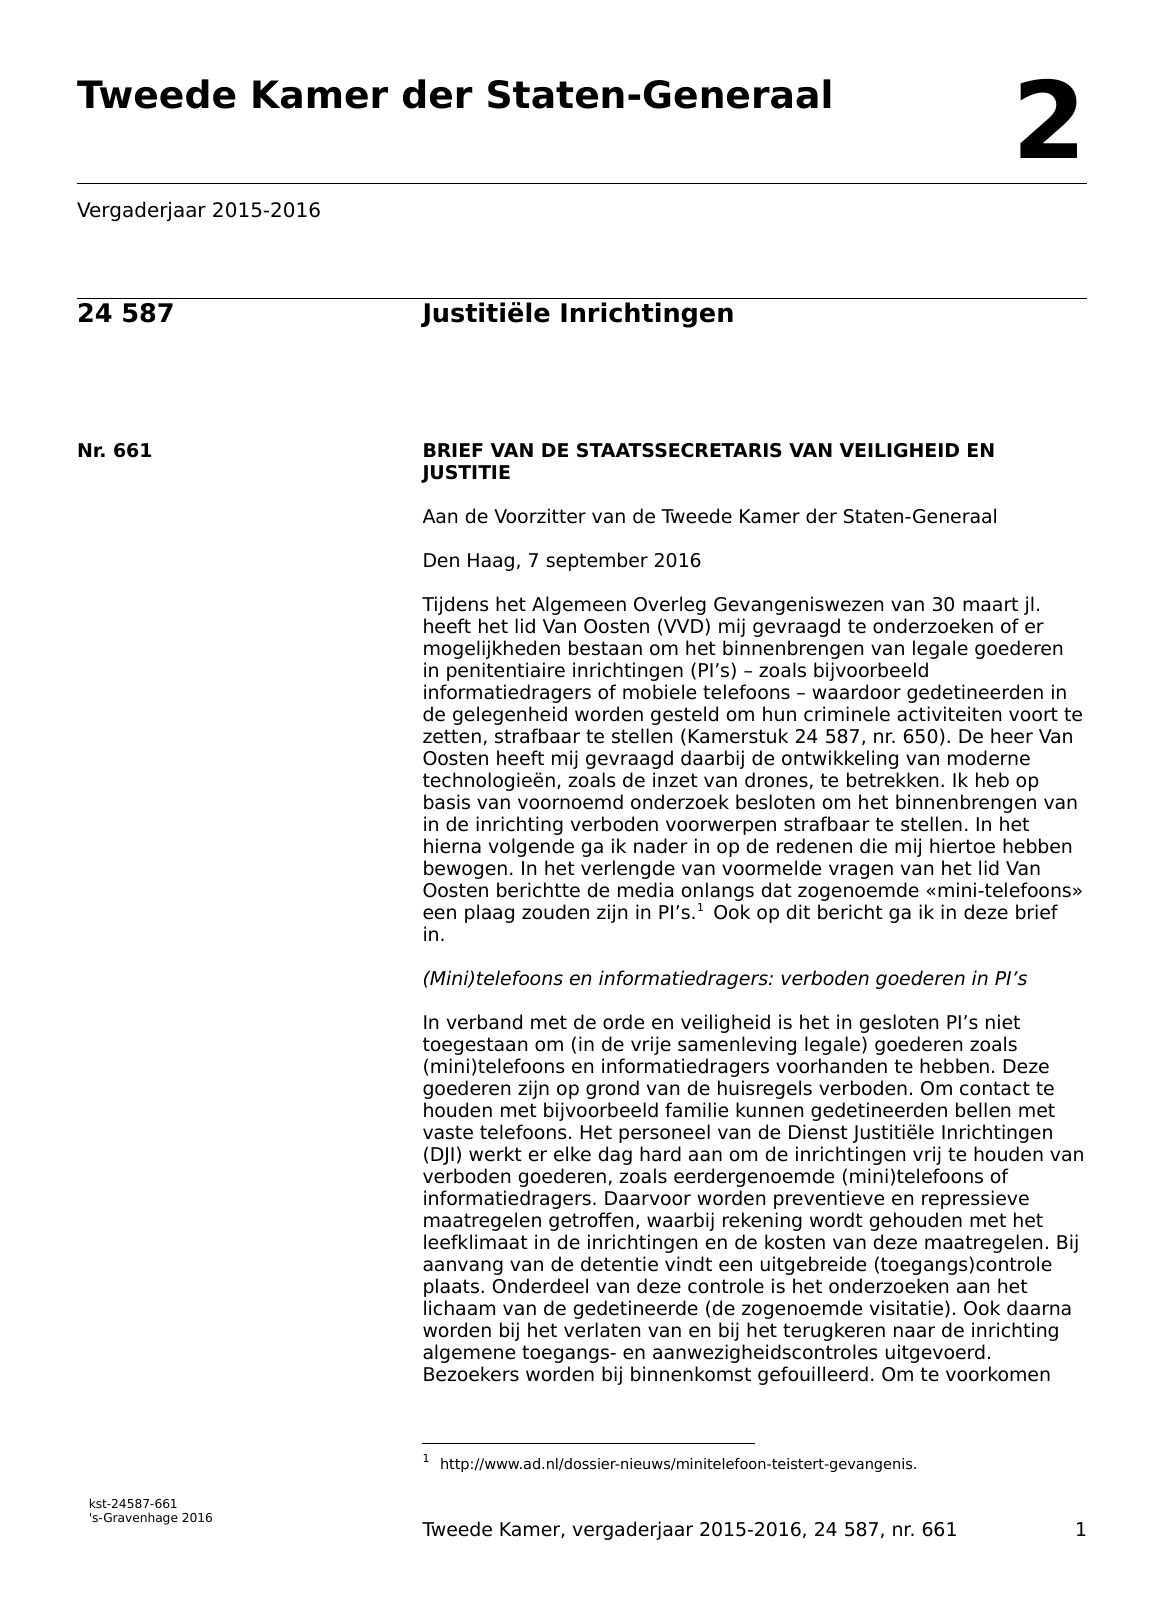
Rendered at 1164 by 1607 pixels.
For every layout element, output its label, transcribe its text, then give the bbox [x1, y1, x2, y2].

text Den Haag, 7 september 2016 [422, 550, 1087, 572]
subtitle (Mini)telefoons en informatiedragers: verboden goederen in PI’s [422, 968, 1087, 990]
text kst-24587-661 [88, 1497, 323, 1511]
text In verband met de orde en veiligheid is het in gesloten PI’s niet toegestaan om (in de vrije samenleving legale) goederen zoals (mini)telefoons en informatiedragers voorhanden te hebben. Deze goederen zijn op grond van de huisregels verboden. Om contact te houden met bijvoorbeeld familie kunnen gedetineerden bellen met vaste telefoons. Het personeel van de Dienst Justitiële Inrichtingen (DJI) werkt er elke dag hard aan om de inrichtingen vrij te houden van verboden goederen, zoals eerdergenoemde (mini)telefoons of informatiedragers. Daarvoor worden preventieve en repressieve maatregelen getroffen, waarbij rekening wordt gehouden met het leefklimaat in de inrichtingen en de kosten van deze maatregelen. Bij aanvang van de detentie vindt een uitgebreide (toegangs)controle plaats. Onderdeel van deze controle is het onderzoeken aan het lichaam van de gedetineerde (de zogenoemde visitatie). Ook daarna worden bij het verlaten van en bij het terugkeren naar de inrichting algemene toegangs- en aanwezigheidscontroles uitgevoerd. Bezoekers worden bij binnenkomst gefouilleerd. Om te voorkomen [422, 1012, 1087, 1386]
table_cell Vergaderjaar 2015-2016 [77, 184, 1087, 298]
text Tijdens het Algemeen Overleg Gevangeniswezen van 30 maart jl. heeft het lid Van Oosten (VVD) mij gevraagd te onderzoeken of er mogelijkheden bestaan om het binnenbrengen van legale goederen in penitentiaire inrichtingen (PI’s) – zoals bijvoorbeeld informatiedragers of mobiele telefoons – waardoor gedetineerden in de gelegenheid worden gesteld om hun criminele activiteiten voort te zetten, strafbaar te stellen (Kamerstuk 24 587, nr. 650). De heer Van Oosten heeft mij gevraagd daarbij de ontwikkeling van moderne technologieën, zoals de inzet van drones, te betrekken. Ik heb op basis van voornoemd onderzoek besloten om het binnenbrengen van in de inrichting verboden voorwerpen strafbaar te stellen. In het hierna volgende ga ik nader in op de redenen die mij hiertoe hebben bewogen. In het verlengde van voormelde vragen van het lid Van Oosten berichtte de media onlangs dat zogenoemde «mini-telefoons» een plaag zouden zijn in PI’s. Ook op dit bericht ga ik in deze brief in. [422, 594, 1087, 946]
text http://www.ad.nl/dossier-nieuws/minitelefoon-teistert-gevangenis. [422, 1452, 1087, 1474]
text Aan de Voorzitter van de Tweede Kamer der Staten-Generaal [422, 506, 1087, 528]
subtitle Nr. 661 BRIEF VAN DE STAATSSECRETARIS VAN VEILIGHEID EN JUSTITIE [77, 440, 1087, 484]
text 's-Gravenhage 2016 [88, 1511, 323, 1525]
subtitle 24 587 Justitiële Inrichtingen [77, 299, 1087, 329]
table_header Tweede Kamer der Staten-Generaal [77, 59, 886, 183]
table_header 2 [886, 59, 1087, 183]
